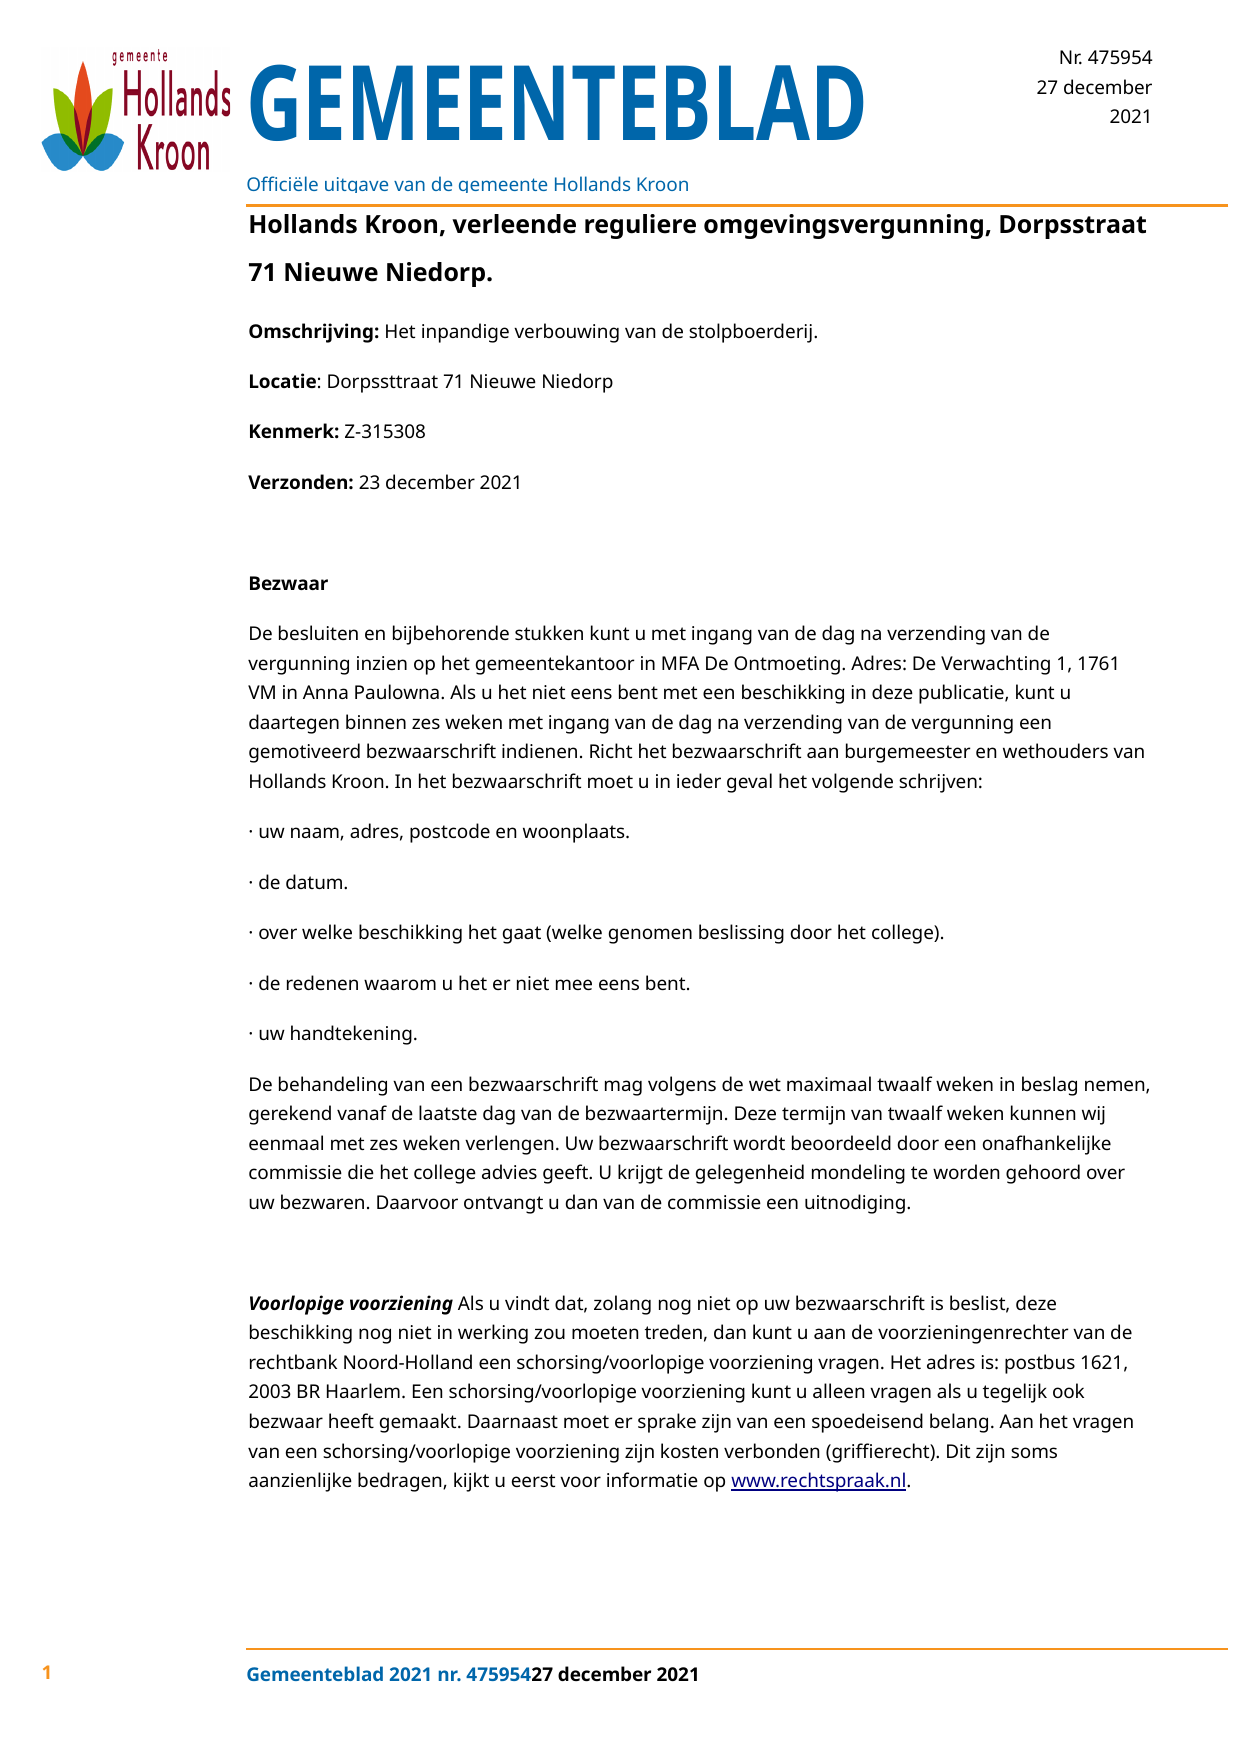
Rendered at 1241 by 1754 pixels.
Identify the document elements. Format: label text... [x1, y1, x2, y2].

text · over welke beschikking het gaat (welke genomen beslissing door het college). [248, 919, 1152, 945]
text Verzonden: 23 december 2021 [248, 469, 1152, 495]
text · uw naam, adres, postcode en woonplaats. [248, 819, 1152, 844]
picture [41, 47, 231, 172]
text De behandeling van een bezwaarschrift mag volgens de wet maximaal twaalf weken in beslag nemen, gerekend vanaf de laatste dag van de bezwaartermijn. Deze termijn van twaalf weken kunnen wij eenmaal met zes weken verlengen. Uw bezwaarschrift wordt beoordeeld door een onafhankelijke commissie die het college advies geeft. U krijgt de gelegenheid mondeling te worden gehoord over uw bezwaren. Daarvoor ontvangt u dan van de commissie een uitnodiging. [248, 1071, 1152, 1215]
text Hollands Kroon, verleende reguliere omgevingsvergunning, Dorpsstraat 71 Nieuwe Niedorp. [248, 207, 1152, 288]
text · uw handtekening. [248, 1020, 1152, 1046]
text Omschrijving: Het inpandige verbouwing van de stolpboerderij. [248, 318, 1152, 344]
text De besluiten en bijbehorende stukken kunt u met ingang van de dag na verzending van de vergunning inzien op het gemeentekantoor in MFA De Ontmoeting. Adres: De Verwachting 1, 1761 VM in Anna Paulowna. Als u het niet eens bent met een beschikking in deze publicatie, kunt u daartegen binnen zes weken met ingang van de dag na verzending van de vergunning een gemotiveerd bezwaarschrift indienen. Richt het bezwaarschrift aan burgemeester en wethouders van Hollands Kroon. In het bezwaarschrift moet u in ieder geval het volgende schrijven: [248, 620, 1152, 794]
text Kenmerk: Z-315308 [248, 419, 1152, 444]
text · de datum. [248, 869, 1152, 895]
text Voorlopige voorziening Als u vindt dat, zolang nog niet op uw bezwaarschrift is beslist, deze beschikking nog niet in werking zou moeten treden, dan kunt u aan de voorzieningenrechter van de rechtbank Noord-Holland een schorsing/voorlopige voorziening vragen. Het adres is: postbus 1621, 2003 BR Haarlem. Een schorsing/voorlopige voorziening kunt u alleen vragen als u tegelijk ook bezwaar heeft gemaakt. Daarnaast moet er sprake zijn van een spoedeisend belang. Aan het vragen van een schorsing/voorlopige voorziening zijn kosten verbonden (griffierecht). Dit zijn soms aanzienlijke bedragen, kijkt u eerst voor informatie op www.rechtspraak.nl. [248, 1290, 1152, 1493]
text · de redenen waarom u het er niet mee eens bent. [248, 970, 1152, 996]
text Bezwaar [248, 570, 1152, 596]
text Locatie: Dorpssttraat 71 Nieuwe Niedorp [248, 368, 1152, 394]
